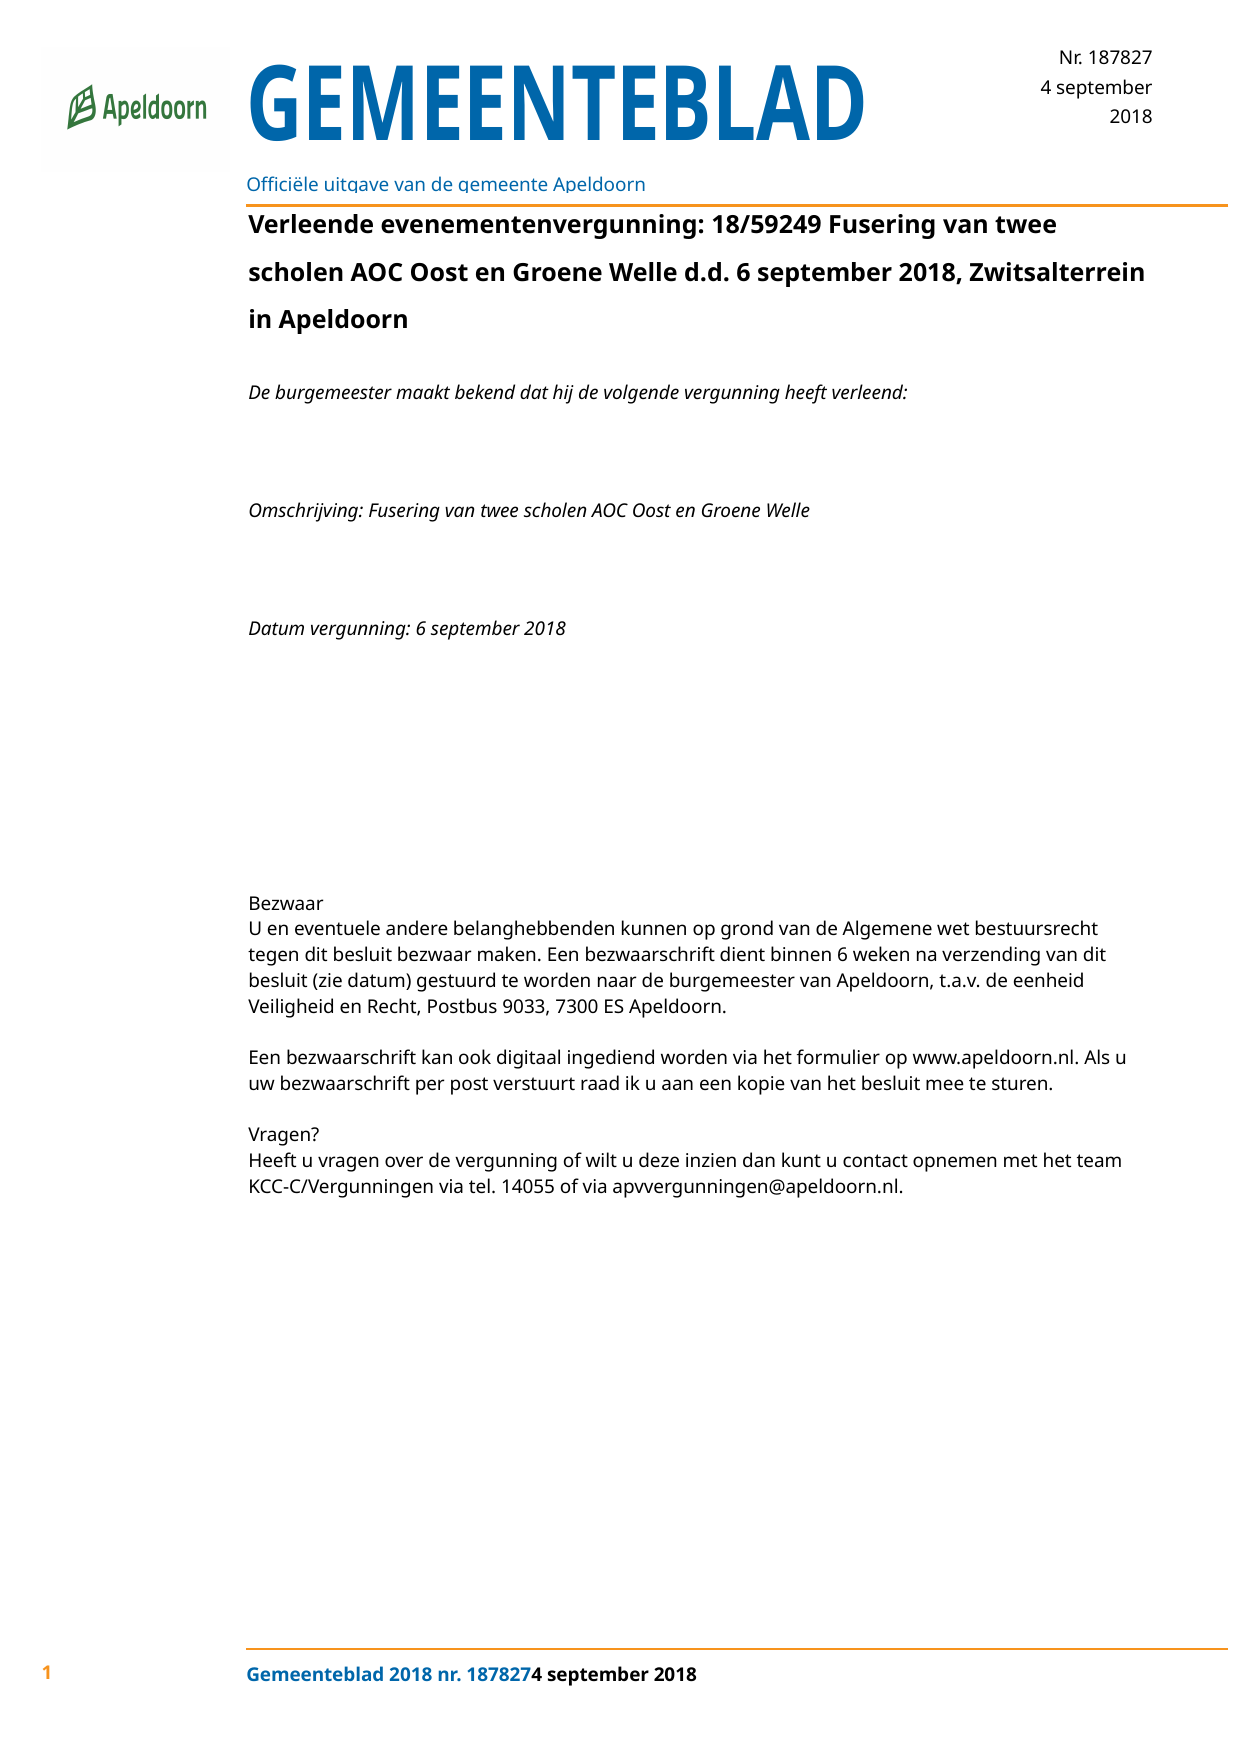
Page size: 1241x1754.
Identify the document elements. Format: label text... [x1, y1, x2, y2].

text U en eventuele andere belanghebbenden kunnen op grond van de Algemene wet bestuursrecht tegen dit besluit bezwaar maken. Een bezwaarschrift dient binnen 6 weken na verzending van dit besluit (zie datum) gestuurd te worden naar de burgemeester van Apeldoorn, t.a.v. de eenheid Veiligheid en Recht, Postbus 9033, 7300 ES Apeldoorn. [248, 916, 1152, 1018]
text Bezwaar [248, 890, 1152, 916]
text Datum vergunning: 6 september 2018 [248, 615, 1152, 640]
text Vragen? [248, 1121, 1152, 1147]
text Heeft u vragen over de vergunning of wilt u deze inzien dan kunt u contact opnemen met het team KCC-C/Vergunningen via tel. 14055 of via apvvergunningen@apeldoorn.nl. [248, 1147, 1152, 1199]
picture [41, 47, 231, 172]
text De burgemeester maakt bekend dat hij de volgende vergunning heeft verleend: [248, 379, 1152, 405]
text Omschrijving: Fusering van twee scholen AOC Oost en Groene Welle [248, 497, 1152, 523]
text Een bezwaarschrift kan ook digitaal ingediend worden via het formulier op www.apeldoorn.nl. Als u uw bezwaarschrift per post verstuurt raad ik u aan een kopie van het besluit mee te sturen. [248, 1044, 1152, 1096]
text Verleende evenementenvergunning: 18/59249 Fusering van twee scholen AOC Oost en Groene Welle d.d. 6 september 2018, Zwitsalterrein in Apeldoorn [248, 207, 1152, 336]
